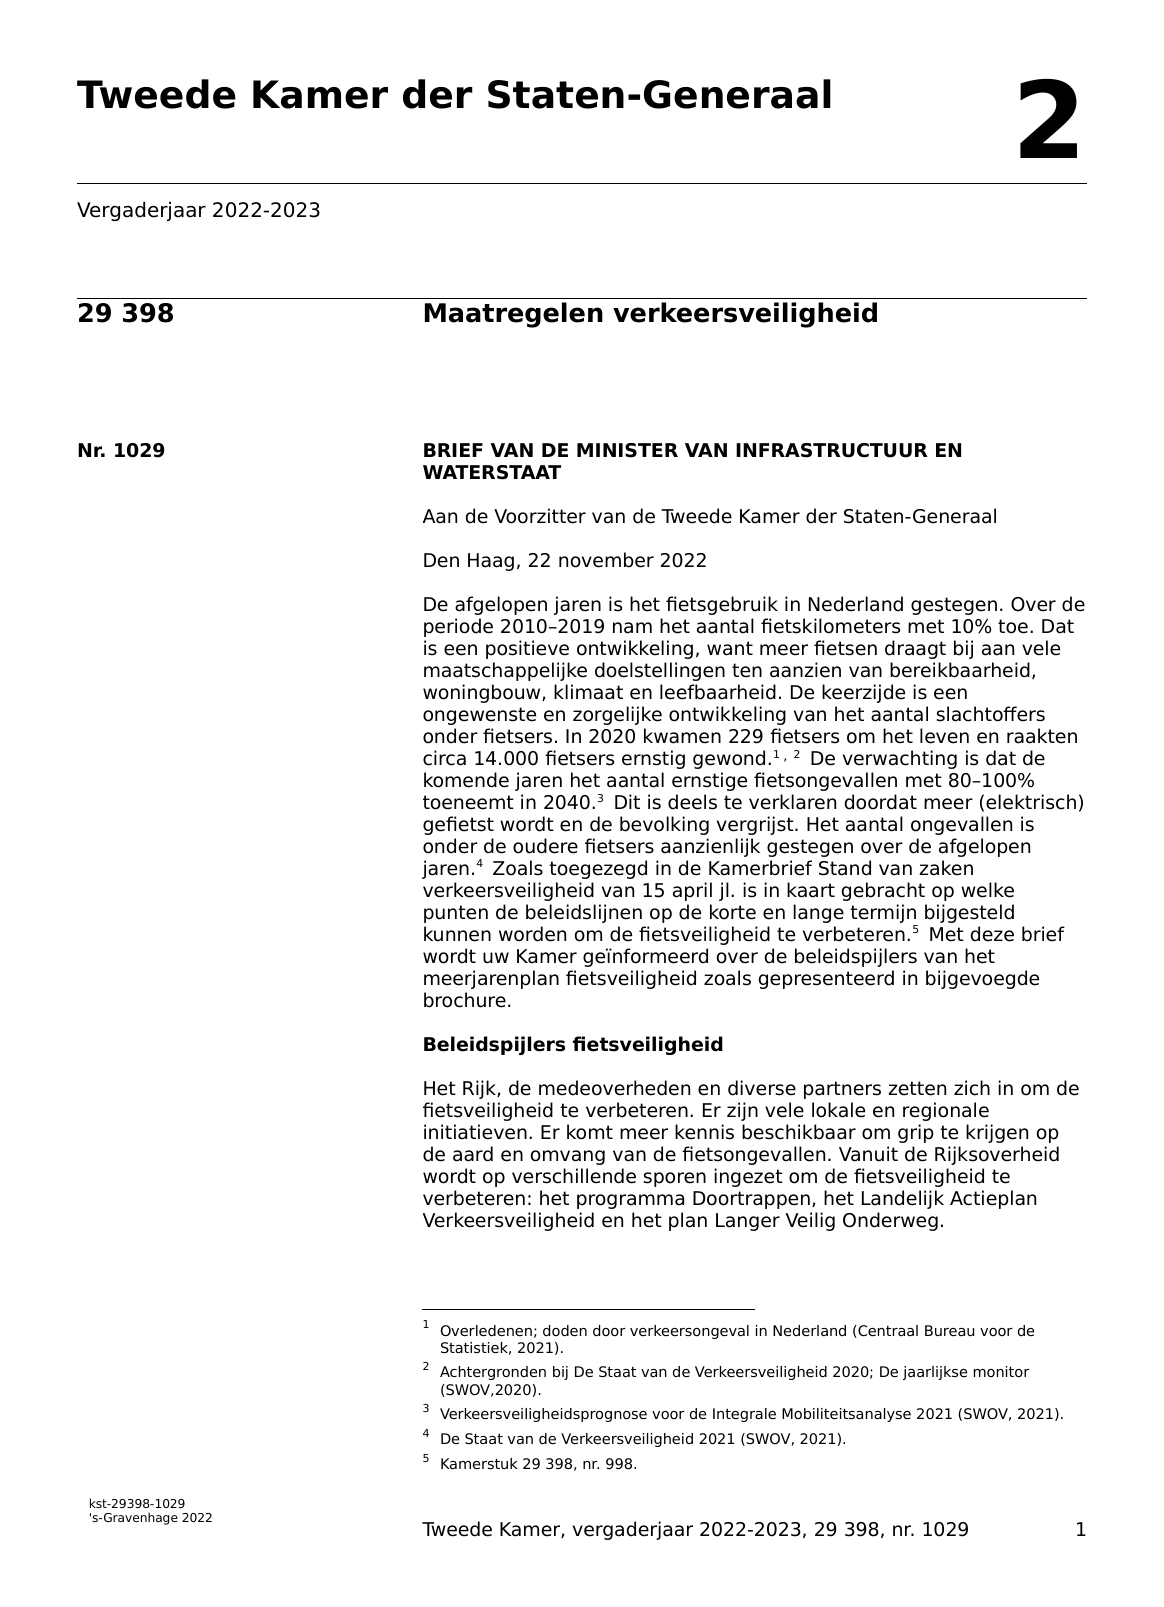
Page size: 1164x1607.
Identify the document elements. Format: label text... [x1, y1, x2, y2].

text Verkeersveiligheidsprognose voor de Integrale Mobiliteitsanalyse 2021 (SWOV, 2021). [422, 1402, 1087, 1424]
text Aan de Voorzitter van de Tweede Kamer der Staten-Generaal [422, 506, 1087, 528]
text Kamerstuk 29 398, nr. 998. [422, 1452, 1087, 1474]
table_header 2 [886, 59, 1087, 183]
subtitle 29 398 Maatregelen verkeersveiligheid [77, 299, 1087, 329]
table_header Tweede Kamer der Staten-Generaal [77, 59, 886, 183]
text De Staat van de Verkeersveiligheid 2021 (SWOV, 2021). [422, 1427, 1087, 1449]
text Den Haag, 22 november 2022 [422, 550, 1087, 572]
subtitle Nr. 1029 BRIEF VAN DE MINISTER VAN INFRASTRUCTUUR EN WATERSTAAT [77, 440, 1087, 484]
text Overledenen; doden door verkeersongeval in Nederland (Centraal Bureau voor de Statistiek, 2021). [422, 1318, 1087, 1357]
subtitle Beleidspijlers fietsveiligheid [422, 1034, 1087, 1056]
text De afgelopen jaren is het fietsgebruik in Nederland gestegen. Over de periode 2010–2019 nam het aantal fietskilometers met 10% toe. Dat is een positieve ontwikkeling, want meer fietsen draagt bij aan vele maatschappelijke doelstellingen ten aanzien van bereikbaarheid, woningbouw, klimaat en leefbaarheid. De keerzijde is een ongewenste en zorgelijke ontwikkeling van het aantal slachtoffers onder fietsers. In 2020 kwamen 229 fietsers om het leven en raakten circa 14.000 fietsers ernstig gewond., De verwachting is dat de komende jaren het aantal ernstige fietsongevallen met 80–100% toeneemt in 2040. Dit is deels te verklaren doordat meer (elektrisch) gefietst wordt en de bevolking vergrijst. Het aantal ongevallen is onder de oudere fietsers aanzienlijk gestegen over de afgelopen jaren. Zoals toegezegd in de Kamerbrief Stand van zaken verkeersveiligheid van 15 april jl. is in kaart gebracht op welke punten de beleidslijnen op de korte en lange termijn bijgesteld kunnen worden om de fietsveiligheid te verbeteren. Met deze brief wordt uw Kamer geïnformeerd over de beleidspijlers van het meerjarenplan fietsveiligheid zoals gepresenteerd in bijgevoegde brochure. [422, 594, 1087, 1012]
table_cell Vergaderjaar 2022-2023 [77, 184, 1087, 298]
text 's-Gravenhage 2022 [88, 1511, 323, 1525]
text kst-29398-1029 [88, 1497, 323, 1511]
text Achtergronden bij De Staat van de Verkeersveiligheid 2020; De jaarlijkse monitor (SWOV,2020). [422, 1360, 1087, 1399]
text Het Rijk, de medeoverheden en diverse partners zetten zich in om de fietsveiligheid te verbeteren. Er zijn vele lokale en regionale initiatieven. Er komt meer kennis beschikbaar om grip te krijgen op de aard en omvang van de fietsongevallen. Vanuit de Rijksoverheid wordt op verschillende sporen ingezet om de fietsveiligheid te verbeteren: het programma Doortrappen, het Landelijk Actieplan Verkeersveiligheid en het plan Langer Veilig Onderweg. [422, 1078, 1087, 1232]
